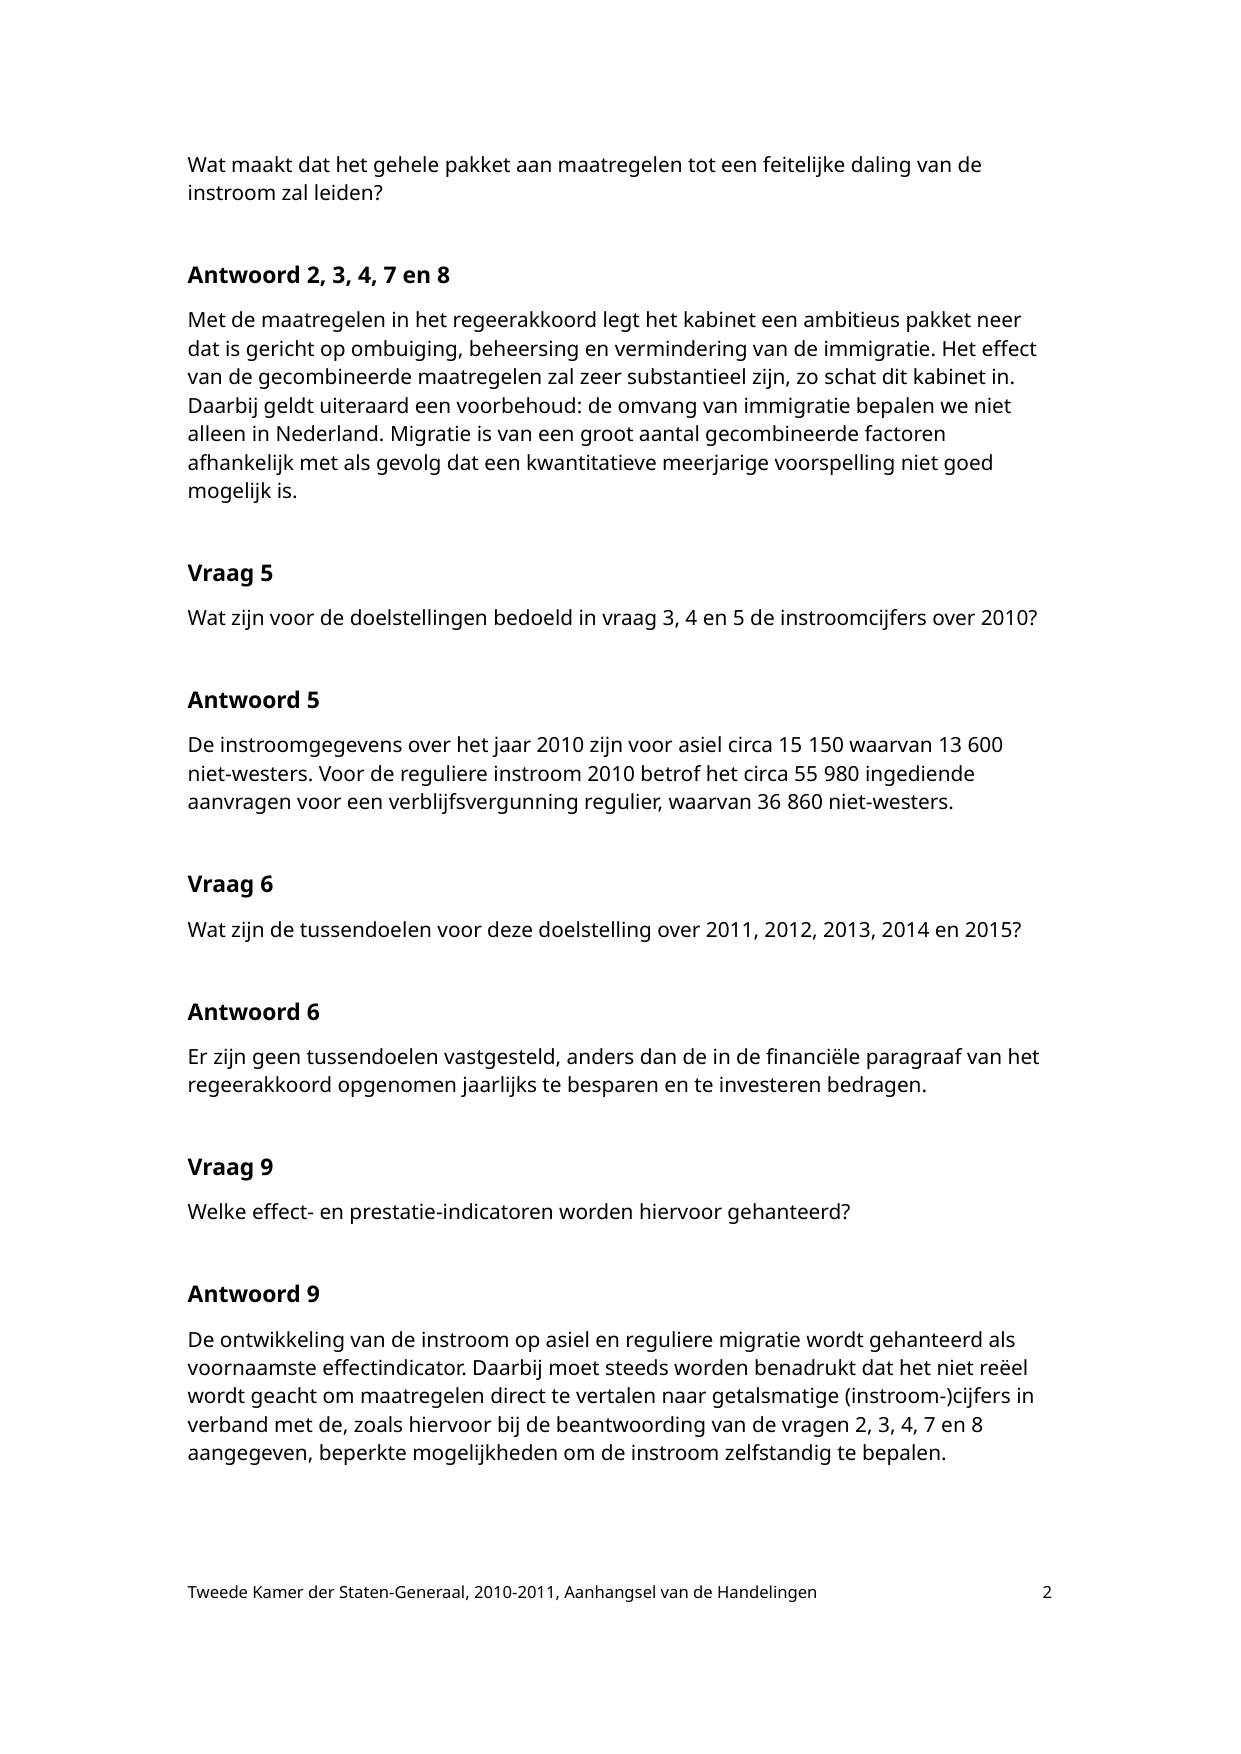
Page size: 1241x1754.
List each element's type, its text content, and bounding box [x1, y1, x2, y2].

subtitle Vraag 5 [187, 557, 1053, 588]
text Met de maatregelen in het regeerakkoord legt het kabinet een ambitieus pakket neer dat is gericht op ombuiging, beheersing en vermindering van de immigratie. Het effect van de gecombineerde maatregelen zal zeer substantieel zijn, zo schat dit kabinet in. Daarbij geldt uiteraard een voorbehoud: de omvang van immigratie bepalen we niet alleen in Nederland. Migratie is van een groot aantal gecombineerde factoren afhankelijk met als gevolg dat een kwantitatieve meerjarige voorspelling niet goed mogelijk is. [187, 306, 1053, 505]
text De instroomgegevens over het jaar 2010 zijn voor asiel circa 15 150 waarvan 13 600 niet-westers. Voor de reguliere instroom 2010 betrof het circa 55 980 ingediende aanvragen voor een verblijfsvergunning regulier, waarvan 36 860 niet-westers. [187, 731, 1053, 816]
text Wat maakt dat het gehele pakket aan maatregelen tot een feitelijke daling van de instroom zal leiden? [187, 150, 1053, 207]
subtitle Antwoord 5 [187, 684, 1053, 716]
text Welke effect- en prestatie-indicatoren worden hiervoor gehanteerd? [187, 1197, 1053, 1226]
subtitle Antwoord 6 [187, 996, 1053, 1027]
subtitle Antwoord 2, 3, 4, 7 en 8 [187, 259, 1053, 291]
subtitle Vraag 6 [187, 868, 1053, 900]
text Wat zijn de tussendoelen voor deze doelstelling over 2011, 2012, 2013, 2014 en 2015? [187, 915, 1053, 943]
text De ontwikkeling van de instroom op asiel en reguliere migratie wordt gehanteerd als voornaamste effectindicator. Daarbij moet steeds worden benadrukt dat het niet reëel wordt geacht om maatregelen direct te vertalen naar getalsmatige (instroom-)cijfers in verband met de, zoals hiervoor bij de beantwoording van de vragen 2, 3, 4, 7 en 8 aangegeven, beperkte mogelijkheden om de instroom zelfstandig te bepalen. [187, 1325, 1053, 1467]
text Wat zijn voor de doelstellingen bedoeld in vraag 3, 4 en 5 de instroomcijfers over 2010? [187, 603, 1053, 632]
subtitle Vraag 9 [187, 1151, 1053, 1182]
subtitle Antwoord 9 [187, 1278, 1053, 1310]
text Er zijn geen tussendoelen vastgesteld, anders dan de in de financiële paragraaf van het regeerakkoord opgenomen jaarlijks te besparen en te investeren bedragen. [187, 1042, 1053, 1099]
